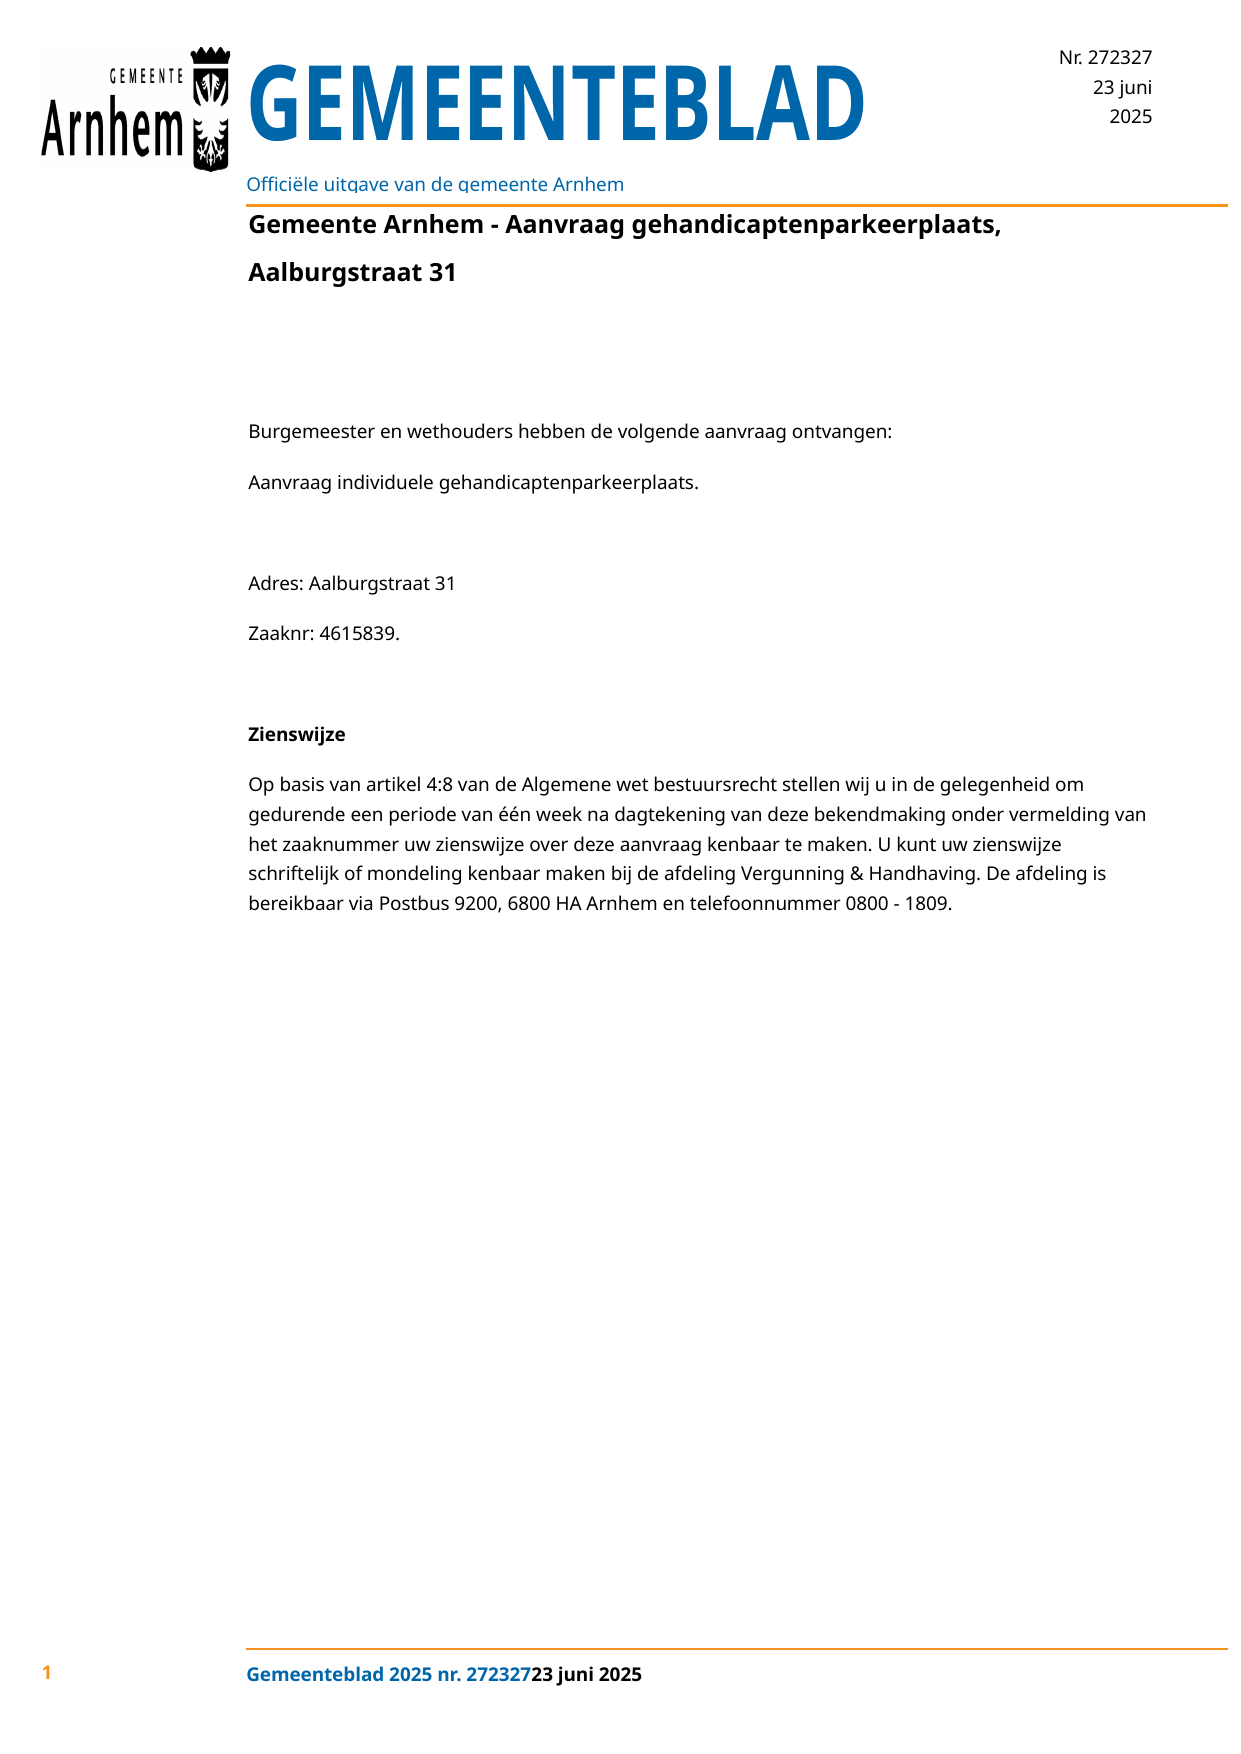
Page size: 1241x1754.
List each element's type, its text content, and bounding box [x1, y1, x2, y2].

text Adres: Aalburgstraat 31 [248, 570, 1152, 596]
text Zaaknr: 4615839. [248, 620, 1152, 646]
text Gemeente Arnhem - Aanvraag gehandicaptenparkeerplaats, Aalburgstraat 31 [248, 207, 1152, 288]
text Op basis van artikel 4:8 van de Algemene wet bestuursrecht stellen wij u in de gelegenheid om gedurende een periode van één week na dagtekening van deze bekendmaking onder vermelding van het zaaknummer uw zienswijze over deze aanvraag kenbaar te maken. U kunt uw zienswijze schriftelijk of mondeling kenbaar maken bij de afdeling Vergunning & Handhaving. De afdeling is bereikbaar via Postbus 9200, 6800 HA Arnhem en telefoonnummer 0800 - 1809. [248, 772, 1152, 916]
picture [41, 47, 231, 172]
text Zienswijze [248, 721, 1152, 747]
text Burgemeester en wethouders hebben de volgende aanvraag ontvangen: [248, 419, 1152, 444]
text Aanvraag individuele gehandicaptenparkeerplaats. [248, 469, 1152, 495]
